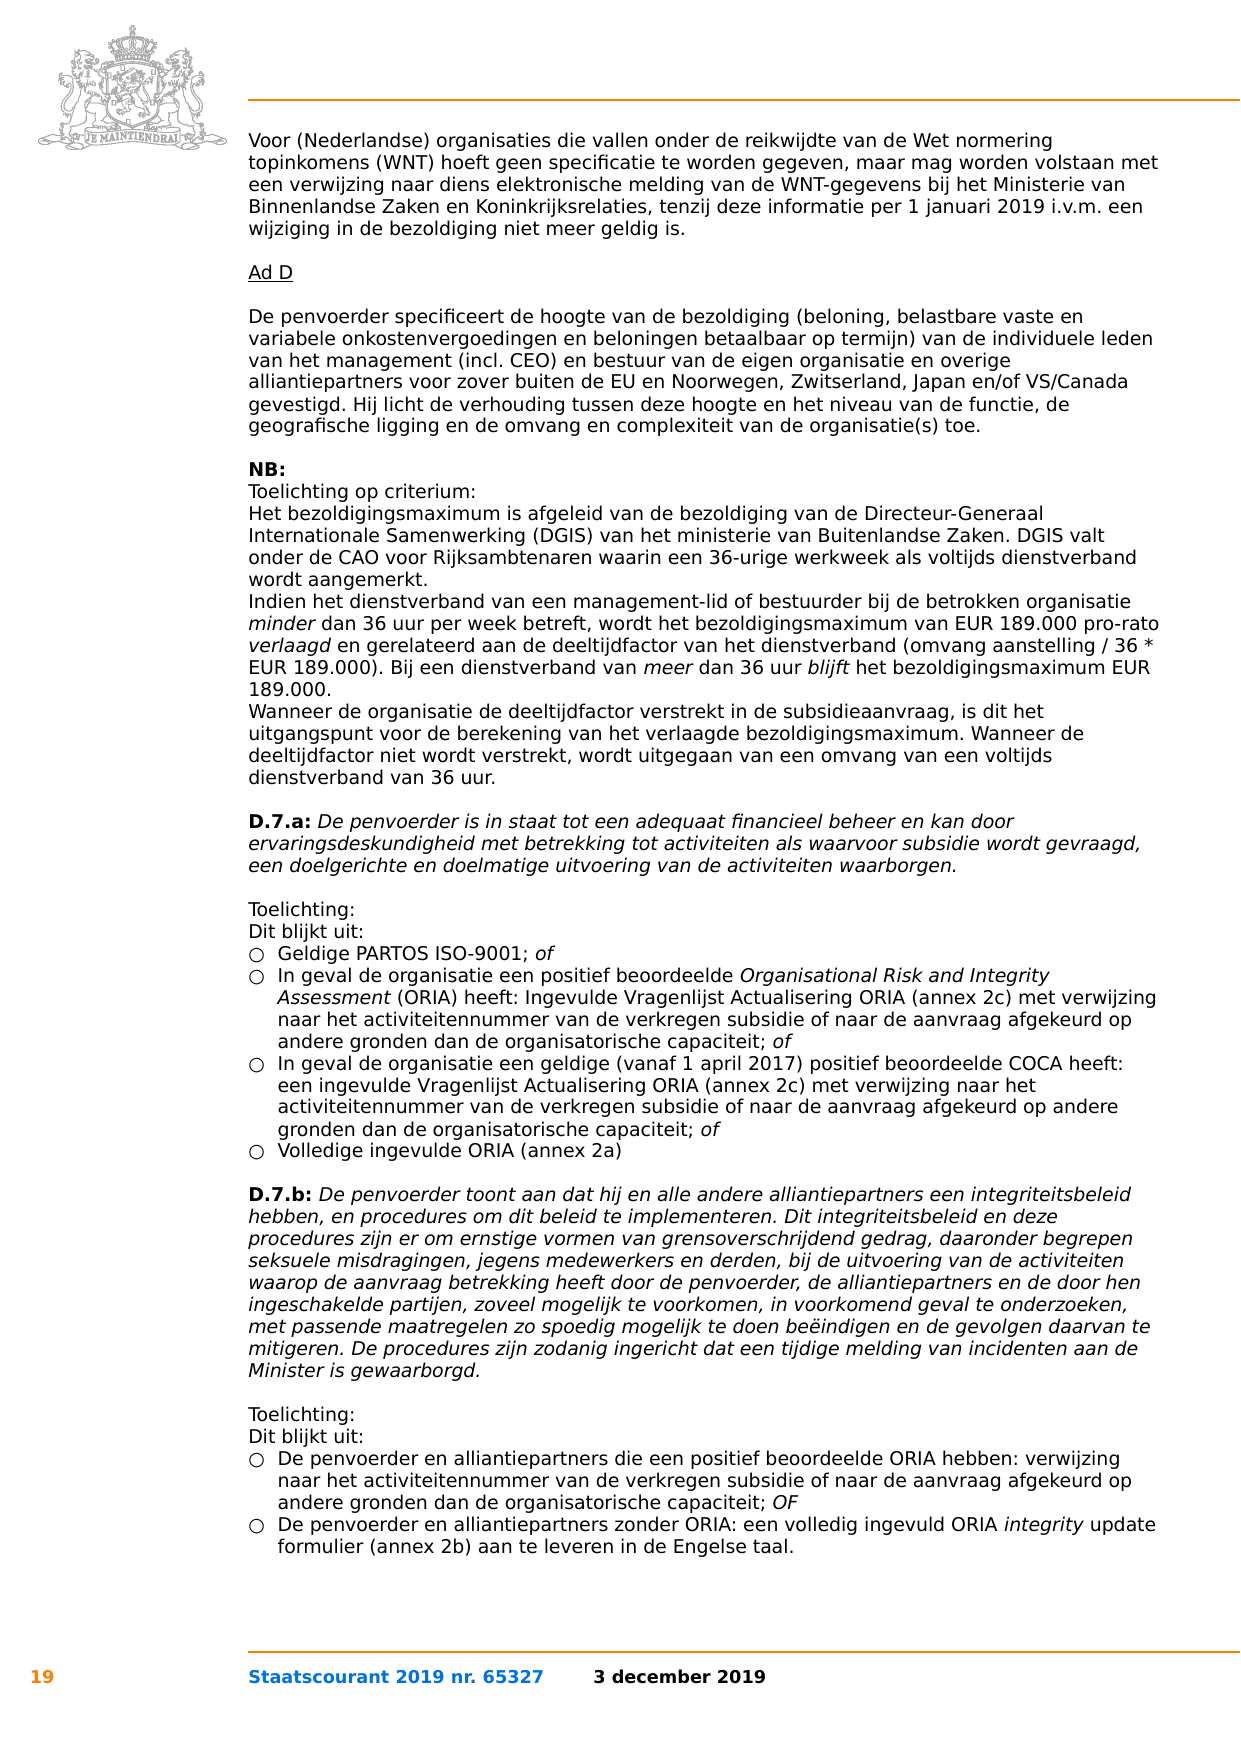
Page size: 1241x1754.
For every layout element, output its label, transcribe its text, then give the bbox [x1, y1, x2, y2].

text D.7.b: De penvoerder toont aan dat hij en alle andere alliantiepartners een integriteitsbeleid hebben, en procedures om dit beleid te implementeren. Dit integriteitsbeleid en deze procedures zijn er om ernstige vormen van grensoverschrijdend gedrag, daaronder begrepen seksuele misdragingen, jegens medewerkers en derden, bij de uitvoering van de activiteiten waarop de aanvraag betrekking heeft door de penvoerder, de alliantiepartners en de door hen ingeschakelde partijen, zoveel mogelijk te voorkomen, in voorkomend geval te onderzoeken, met passende maatregelen zo spoedig mogelijk te doen beëindigen en de gevolgen daarvan te mitigeren. De procedures zijn zodanig ingericht dat een tijdige melding van incidenten aan de Minister is gewaarborgd. [248, 1184, 1163, 1382]
text Het bezoldigingsmaximum is afgeleid van de bezoldiging van de Directeur-Generaal Internationale Samenwerking (DGIS) van het ministerie van Buitenlandse Zaken. DGIS valt onder de CAO voor Rijksambtenaren waarin een 36-urige werkweek als voltijds dienstverband wordt aangemerkt. [248, 503, 1163, 591]
text Dit blijkt uit: [248, 921, 1163, 943]
picture [38, 25, 227, 150]
text Indien het dienstverband van een management-lid of bestuurder bij de betrokken organisatie minder dan 36 uur per week betreft, wordt het bezoldigingsmaximum van EUR 189.000 pro-rato verlaagd en gerelateerd aan de deeltijdfactor van het dienstverband (omvang aanstelling / 36 * EUR 189.000). Bij een dienstverband van meer dan 36 uur blijft het bezoldigingsmaximum EUR 189.000. [248, 591, 1163, 701]
text De penvoerder specificeert de hoogte van de bezoldiging (beloning, belastbare vaste en variabele onkostenvergoedingen en beloningen betaalbaar op termijn) van de individuele leden van het management (incl. CEO) en bestuur van de eigen organisatie en overige alliantiepartners voor zover buiten de EU en Noorwegen, Zwitserland, Japan en/of VS/Canada gevestigd. Hij licht de verhouding tussen deze hoogte en het niveau van de functie, de geografische ligging en de omvang en complexiteit van de organisatie(s) toe. [248, 306, 1163, 437]
text Dit blijkt uit: [248, 1426, 1163, 1448]
text ○ De penvoerder en alliantiepartners zonder ORIA: een volledig ingevuld ORIA integrity update formulier (annex 2b) aan te leveren in de Engelse taal. [248, 1514, 1163, 1558]
text NB: [248, 459, 1163, 481]
text ○ Volledige ingevulde ORIA (annex 2a) [248, 1140, 1163, 1162]
text ○ Geldige PARTOS ISO-9001; of [248, 943, 1163, 964]
text Voor (Nederlandse) organisaties die vallen onder de reikwijdte van de Wet normering topinkomens (WNT) hoeft geen specificatie te worden gegeven, maar mag worden volstaan met een verwijzing naar diens elektronische melding van de WNT-gegevens bij het Ministerie van Binnenlandse Zaken en Koninkrijksrelaties, tenzij deze informatie per 1 januari 2019 i.v.m. een wijziging in de bezoldiging niet meer geldig is. [248, 130, 1163, 240]
text Toelichting: [248, 899, 1163, 921]
text Toelichting: [248, 1404, 1163, 1426]
text ○ In geval de organisatie een geldige (vanaf 1 april 2017) positief beoordeelde COCA heeft: een ingevulde Vragenlijst Actualisering ORIA (annex 2c) met verwijzing naar het activiteitennummer van de verkregen subsidie of naar de aanvraag afgekeurd op andere gronden dan de organisatorische capaciteit; of [248, 1052, 1163, 1140]
text ○ De penvoerder en alliantiepartners die een positief beoordeelde ORIA hebben: verwijzing naar het activiteitennummer van de verkregen subsidie of naar de aanvraag afgekeurd op andere gronden dan de organisatorische capaciteit; OF [248, 1448, 1163, 1514]
text Wanneer de organisatie de deeltijdfactor verstrekt in de subsidieaanvraag, is dit het uitgangspunt voor de berekening van het verlaagde bezoldigingsmaximum. Wanneer de deeltijdfactor niet wordt verstrekt, wordt uitgegaan van een omvang van een voltijds dienstverband van 36 uur. [248, 701, 1163, 789]
text D.7.a: De penvoerder is in staat tot een adequaat financieel beheer en kan door ervaringsdeskundigheid met betrekking tot activiteiten als waarvoor subsidie wordt gevraagd, een doelgerichte en doelmatige uitvoering van de activiteiten waarborgen. [248, 811, 1163, 877]
text Toelichting op criterium: [248, 481, 1163, 503]
subtitle Ad D [248, 262, 1163, 284]
text ○ In geval de organisatie een positief beoordeelde Organisational Risk and Integrity Assessment (ORIA) heeft: Ingevulde Vragenlijst Actualisering ORIA (annex 2c) met verwijzing naar het activiteitennummer van de verkregen subsidie of naar de aanvraag afgekeurd op andere gronden dan de organisatorische capaciteit; of [248, 964, 1163, 1052]
